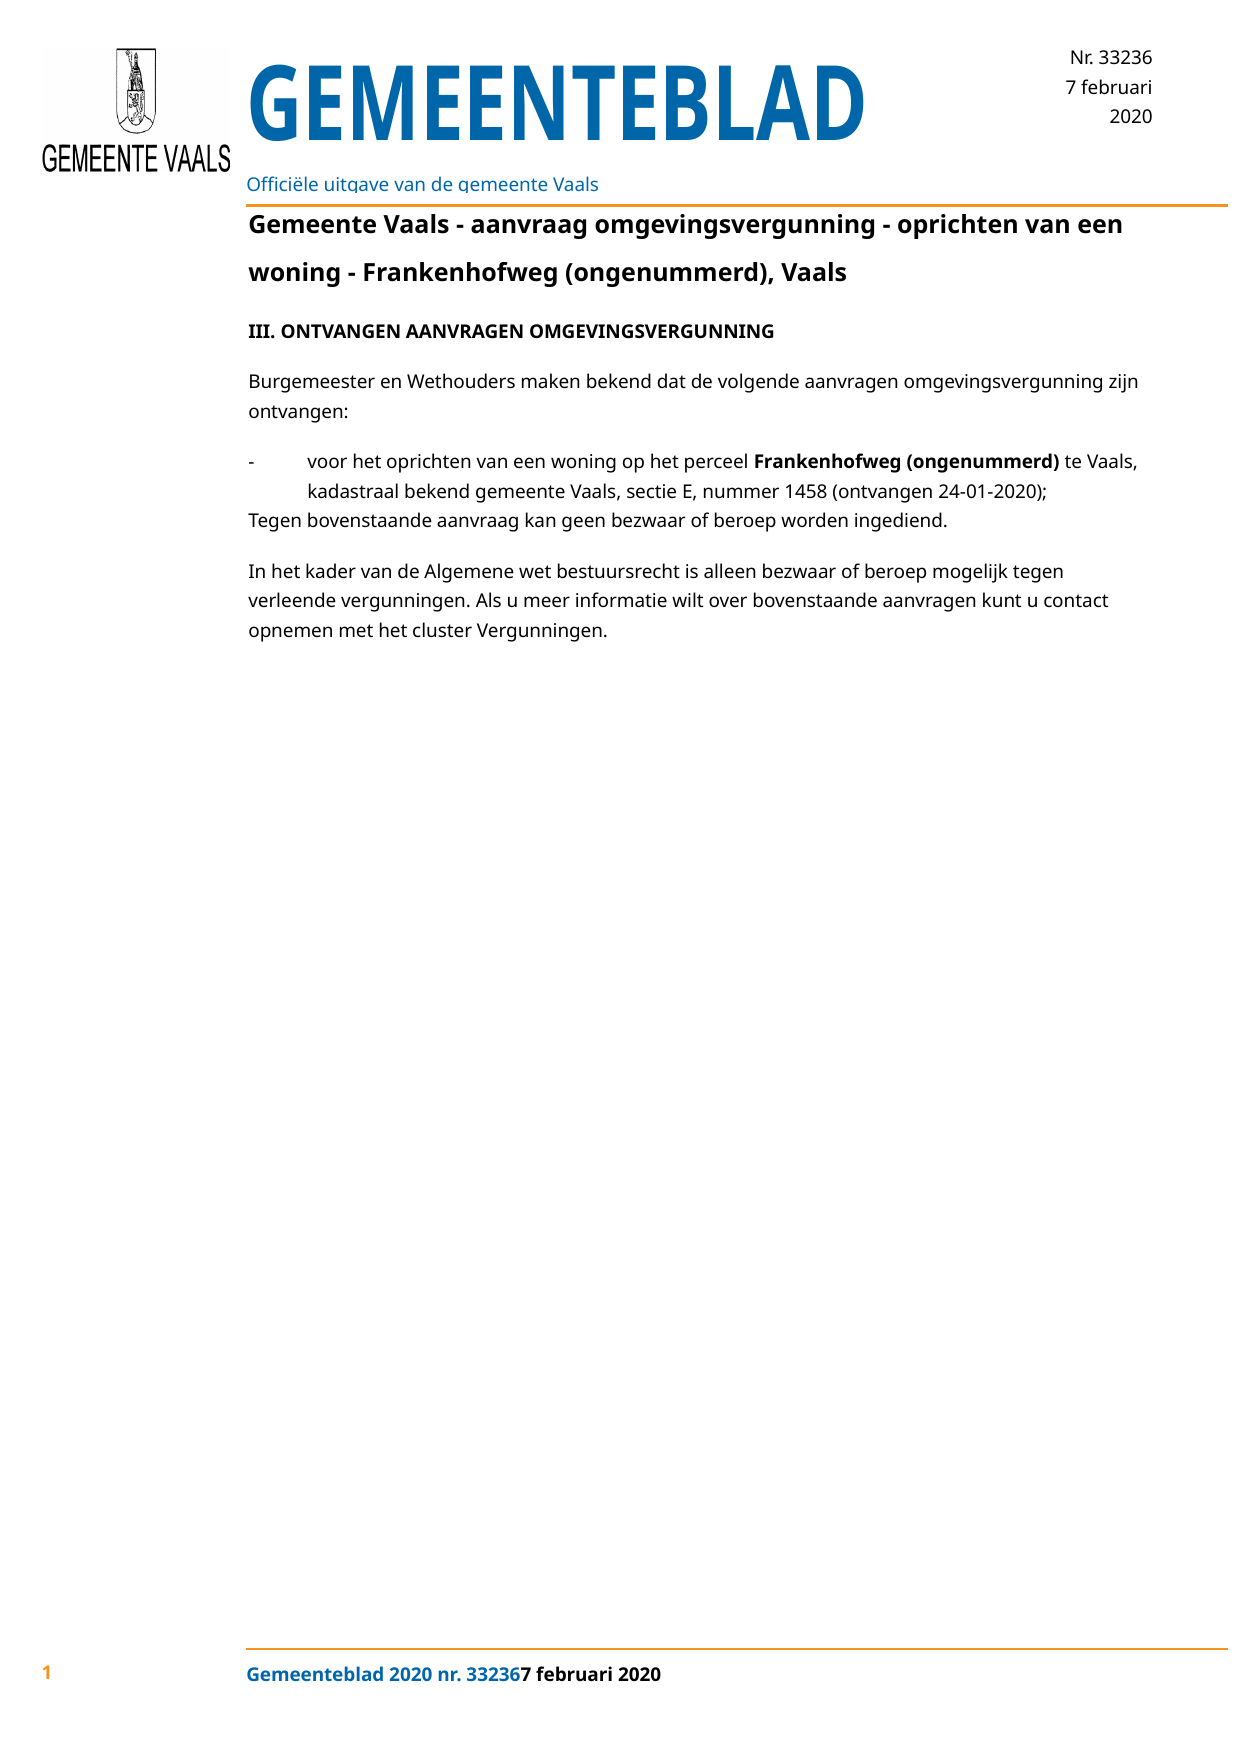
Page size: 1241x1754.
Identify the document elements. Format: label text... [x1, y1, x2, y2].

list voor het oprichten van een woning op het perceel Frankenhofweg (ongenummerd) te Vaals, kadastraal bekend gemeente Vaals, sectie E, nummer 1458 (ontvangen 24-01-2020); [248, 448, 1152, 504]
picture [41, 47, 231, 172]
text III. ONTVANGEN AANVRAGEN OMGEVINGSVERGUNNING [248, 318, 1152, 344]
text In het kader van de Algemene wet bestuursrecht is alleen bezwaar of beroep mogelijk tegen verleende vergunningen. Als u meer informatie wilt over bovenstaande aanvragen kunt u contact opnemen met het cluster Vergunningen. [248, 558, 1152, 643]
text Gemeente Vaals - aanvraag omgevingsvergunning - oprichten van een woning - Frankenhofweg (ongenummerd), Vaals [248, 207, 1152, 288]
text Burgemeester en Wethouders maken bekend dat de volgende aanvragen omgevingsvergunning zijn ontvangen: [248, 368, 1152, 424]
text Tegen bovenstaande aanvraag kan geen bezwaar of beroep worden ingediend. [248, 507, 1152, 533]
